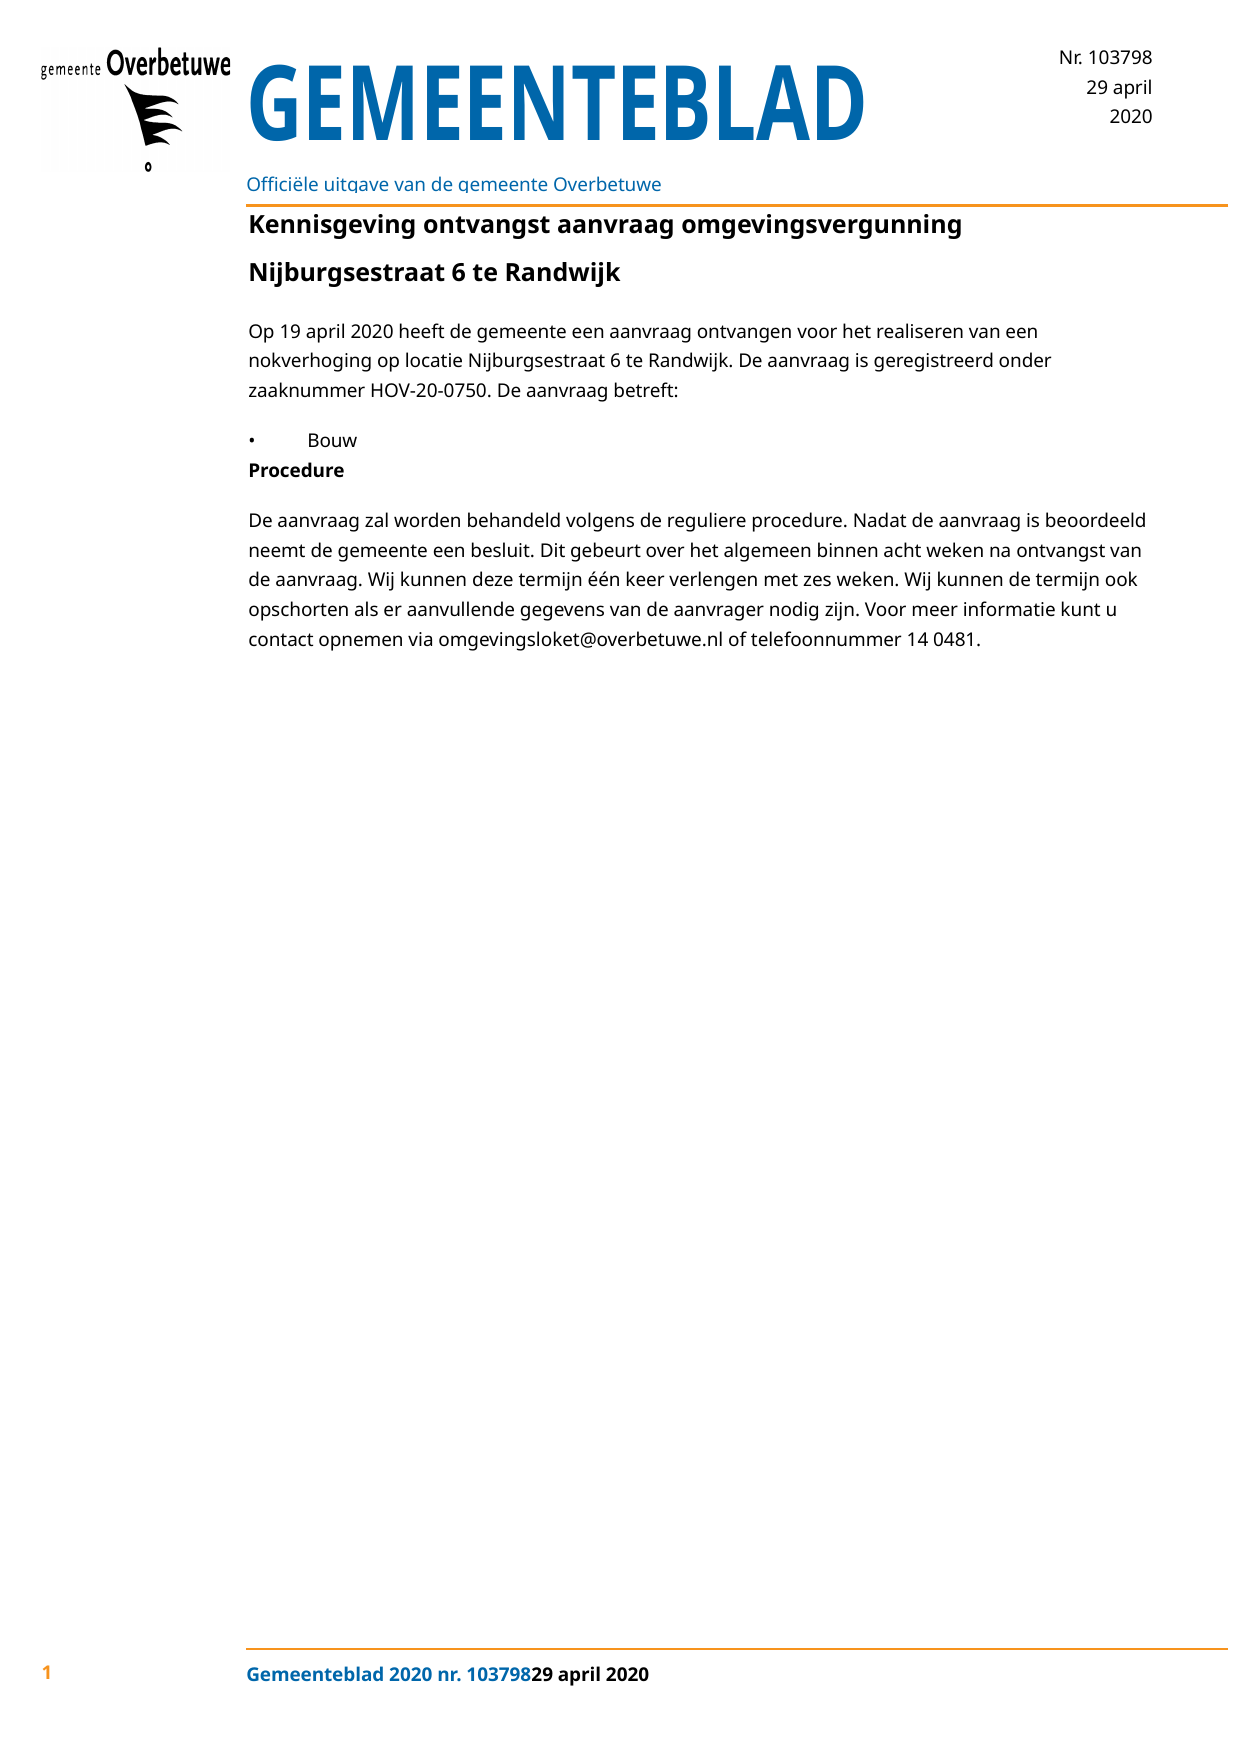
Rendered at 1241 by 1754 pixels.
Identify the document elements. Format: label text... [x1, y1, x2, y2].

text Procedure [248, 457, 1152, 483]
list Bouw [248, 427, 1152, 453]
text Op 19 april 2020 heeft de gemeente een aanvraag ontvangen voor het realiseren van een nokverhoging op locatie Nijburgsestraat 6 te Randwijk. De aanvraag is geregistreerd onder zaaknummer HOV-20-0750. De aanvraag betreft: [248, 318, 1152, 403]
text De aanvraag zal worden behandeld volgens de reguliere procedure. Nadat de aanvraag is beoordeeld neemt de gemeente een besluit. Dit gebeurt over het algemeen binnen acht weken na ontvangst van de aanvraag. Wij kunnen deze termijn één keer verlengen met zes weken. Wij kunnen de termijn ook opschorten als er aanvullende gegevens van de aanvrager nodig zijn. Voor meer informatie kunt u contact opnemen via omgevingsloket@overbetuwe.nl of telefoonnummer 14 0481. [248, 507, 1152, 652]
text Kennisgeving ontvangst aanvraag omgevingsvergunning Nijburgsestraat 6 te Randwijk [248, 207, 1152, 288]
picture [41, 47, 231, 172]
